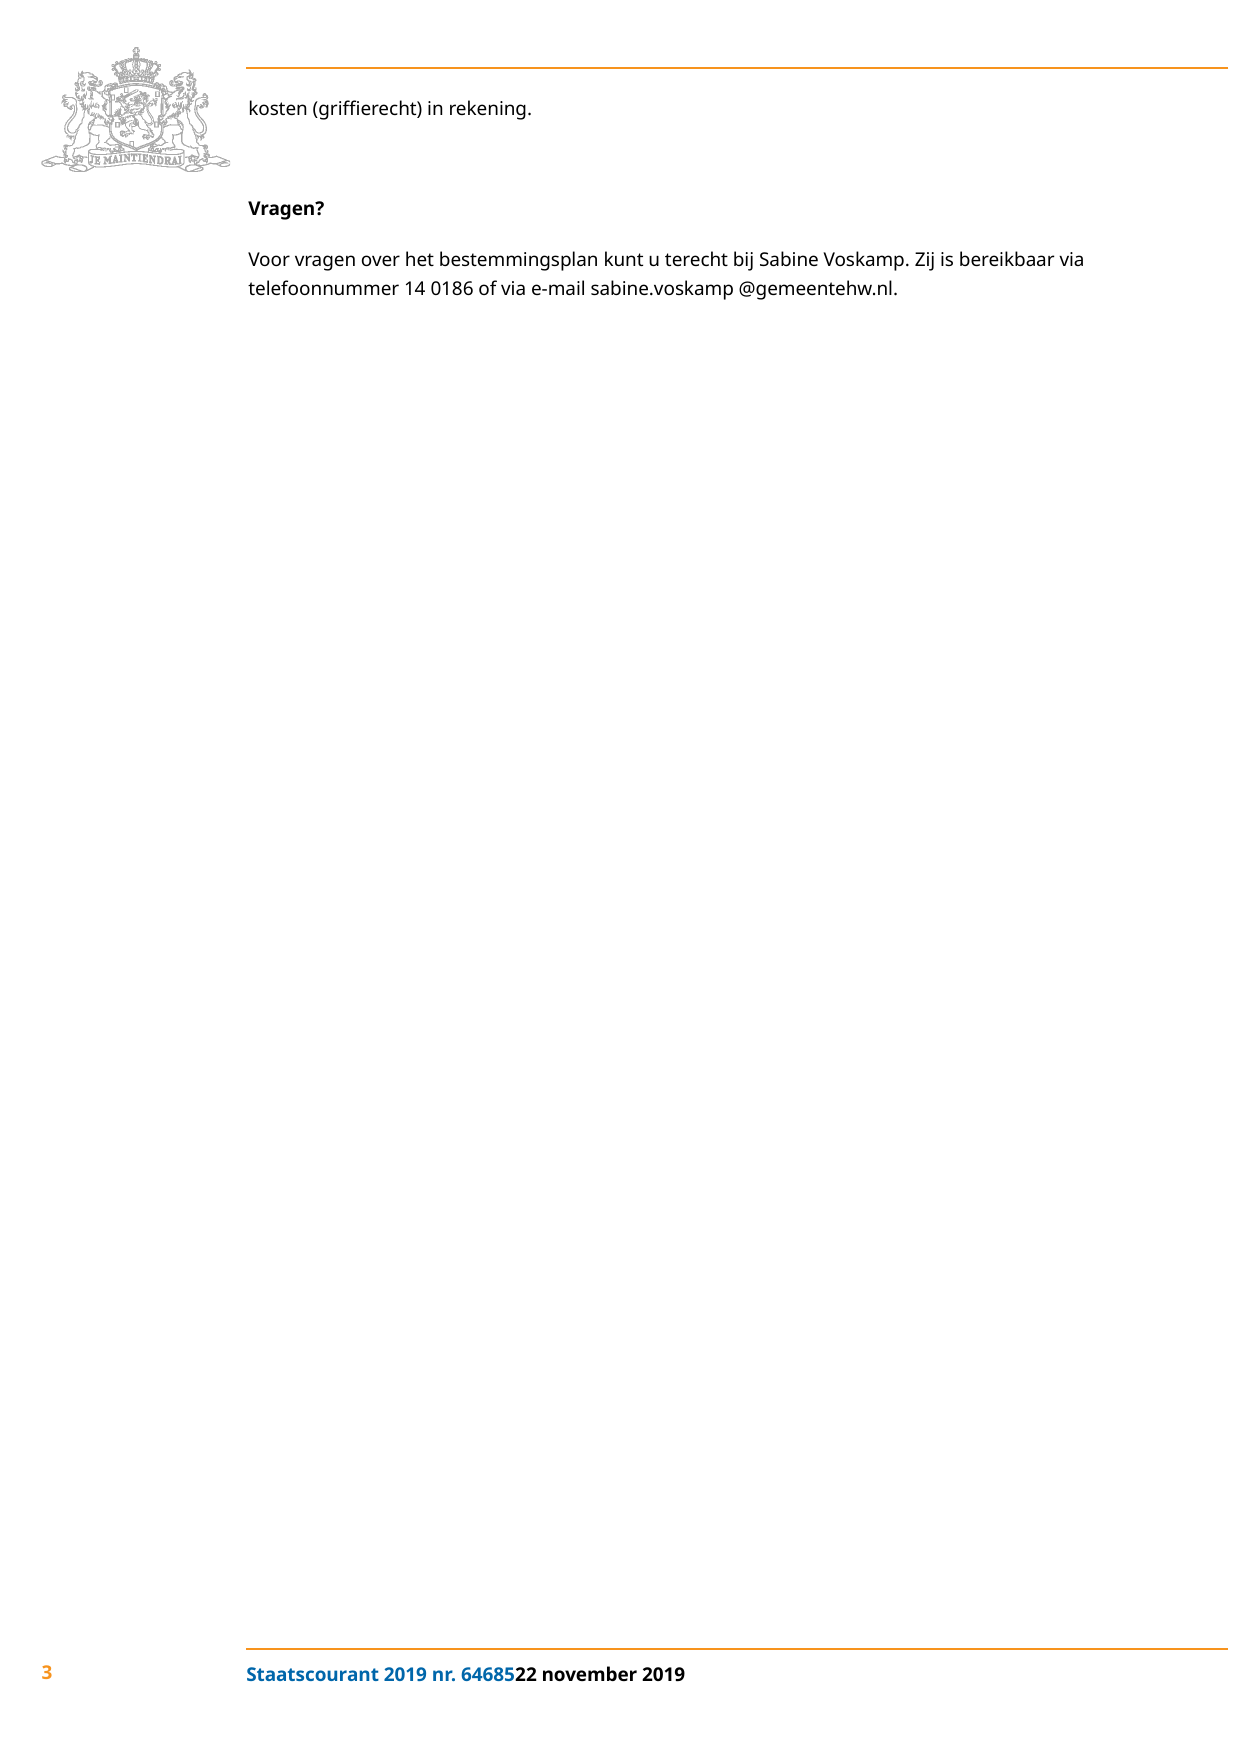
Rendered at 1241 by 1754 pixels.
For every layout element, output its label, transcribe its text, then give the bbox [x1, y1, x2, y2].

text Vragen? [248, 196, 1152, 221]
text Voor vragen over het bestemmingsplan kunt u terecht bij Sabine Voskamp. Zij is bereikbaar via telefoonnummer 14 0186 of via e-mail sabine.voskamp @gemeentehw.nl. [248, 246, 1152, 301]
text kosten (griffierecht) in rekening. [248, 95, 1152, 121]
picture [41, 47, 231, 172]
